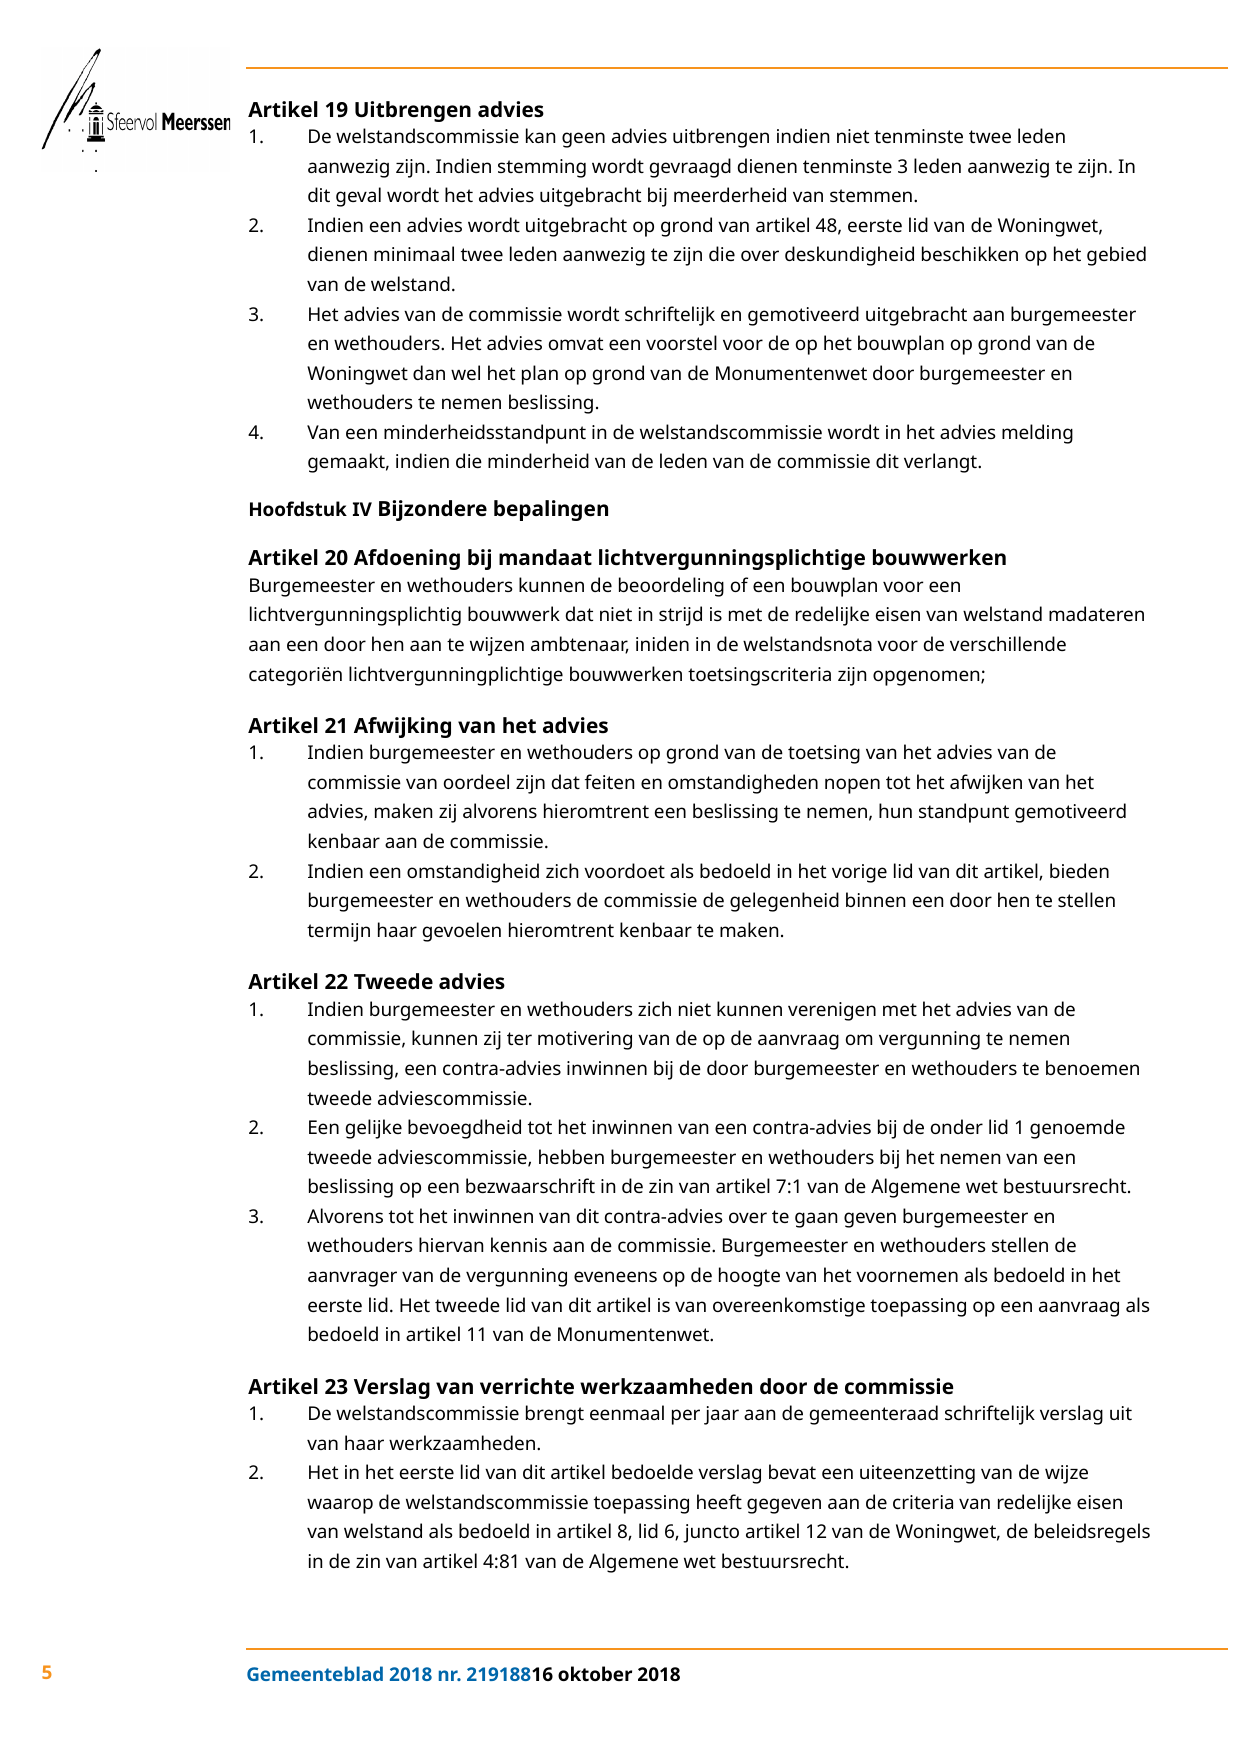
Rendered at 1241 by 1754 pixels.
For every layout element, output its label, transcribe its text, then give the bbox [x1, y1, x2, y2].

list Het in het eerste lid van dit artikel bedoelde verslag bevat een uiteenzetting van de wijze waarop de welstandscommissie toepassing heeft gegeven aan de criteria van redelijke eisen van welstand als bedoeld in artikel 8, lid 6, juncto artikel 12 van de Woningwet, de beleidsregels in de zin van artikel 4:81 van de Algemene wet bestuursrecht. [248, 1459, 1152, 1574]
text Artikel 20 Afdoening bij mandaat lichtvergunningsplichtige bouwwerken [248, 543, 1152, 572]
list Het advies van de commissie wordt schriftelijk en gemotiveerd uitgebracht aan burgemeester en wethouders. Het advies omvat een voorstel voor de op het bouwplan op grond van de Woningwet dan wel het plan op grond van de Monumentenwet door burgemeester en wethouders te nemen beslissing. [248, 301, 1152, 415]
list De welstandscommissie brengt eenmaal per jaar aan de gemeenteraad schriftelijk verslag uit van haar werkzaamheden. [248, 1400, 1152, 1456]
list Een gelijke bevoegdheid tot het inwinnen van een contra-advies bij de onder lid 1 genoemde tweede adviescommissie, hebben burgemeester en wethouders bij het nemen van een beslissing op een bezwaarschrift in de zin van artikel 7:1 van de Algemene wet bestuursrecht. [248, 1114, 1152, 1199]
list Indien burgemeester en wethouders op grond van de toetsing van het advies van de commissie van oordeel zijn dat feiten en omstandigheden nopen tot het afwijken van het advies, maken zij alvorens hieromtrent een beslissing te nemen, hun standpunt gemotiveerd kenbaar aan de commissie. [248, 739, 1152, 854]
text Artikel 23 Verslag van verrichte werkzaamheden door de commissie [248, 1372, 1152, 1400]
list Indien burgemeester en wethouders zich niet kunnen verenigen met het advies van de commissie, kunnen zij ter motivering van de op de aanvraag om vergunning te nemen beslissing, een contra-advies inwinnen bij de door burgemeester en wethouders te benoemen tweede adviescommissie. [248, 996, 1152, 1110]
list De welstandscommissie kan geen advies uitbrengen indien niet tenminste twee leden aanwezig zijn. Indien stemming wordt gevraagd dienen tenminste 3 leden aanwezig te zijn. In dit geval wordt het advies uitgebracht bij meerderheid van stemmen. [248, 123, 1152, 208]
text Artikel 21 Afwijking van het advies [248, 711, 1152, 739]
text Burgemeester en wethouders kunnen de beoordeling of een bouwplan voor een lichtvergunningsplichtig bouwwerk dat niet in strijd is met de redelijke eisen van welstand madateren aan een door hen aan te wijzen ambtenaar, iniden in de welstandsnota voor de verschillende categoriën lichtvergunningplichtige bouwwerken toetsingscriteria zijn opgenomen; [248, 572, 1152, 686]
list Van een minderheidsstandpunt in de welstandscommissie wordt in het advies melding gemaakt, indien die minderheid van de leden van de commissie dit verlangt. [248, 419, 1152, 474]
list Indien een omstandigheid zich voordoet als bedoeld in het vorige lid van dit artikel, bieden burgemeester en wethouders de commissie de gelegenheid binnen een door hen te stellen termijn haar gevoelen hieromtrent kenbaar te maken. [248, 858, 1152, 943]
text Artikel 19 Uitbrengen advies [248, 95, 1152, 123]
picture [41, 47, 231, 172]
text Hoofdstuk IV Bijzondere bepalingen [248, 494, 1152, 523]
list Indien een advies wordt uitgebracht op grond van artikel 48, eerste lid van de Woningwet, dienen minimaal twee leden aanwezig te zijn die over deskundigheid beschikken op het gebied van de welstand. [248, 212, 1152, 297]
text Artikel 22 Tweede advies [248, 967, 1152, 996]
list Alvorens tot het inwinnen van dit contra-advies over te gaan geven burgemeester en wethouders hiervan kennis aan de commissie. Burgemeester en wethouders stellen de aanvrager van de vergunning eveneens op de hoogte van het voornemen als bedoeld in het eerste lid. Het tweede lid van dit artikel is van overeenkomstige toepassing op een aanvraag als bedoeld in artikel 11 van de Monumentenwet. [248, 1203, 1152, 1347]
